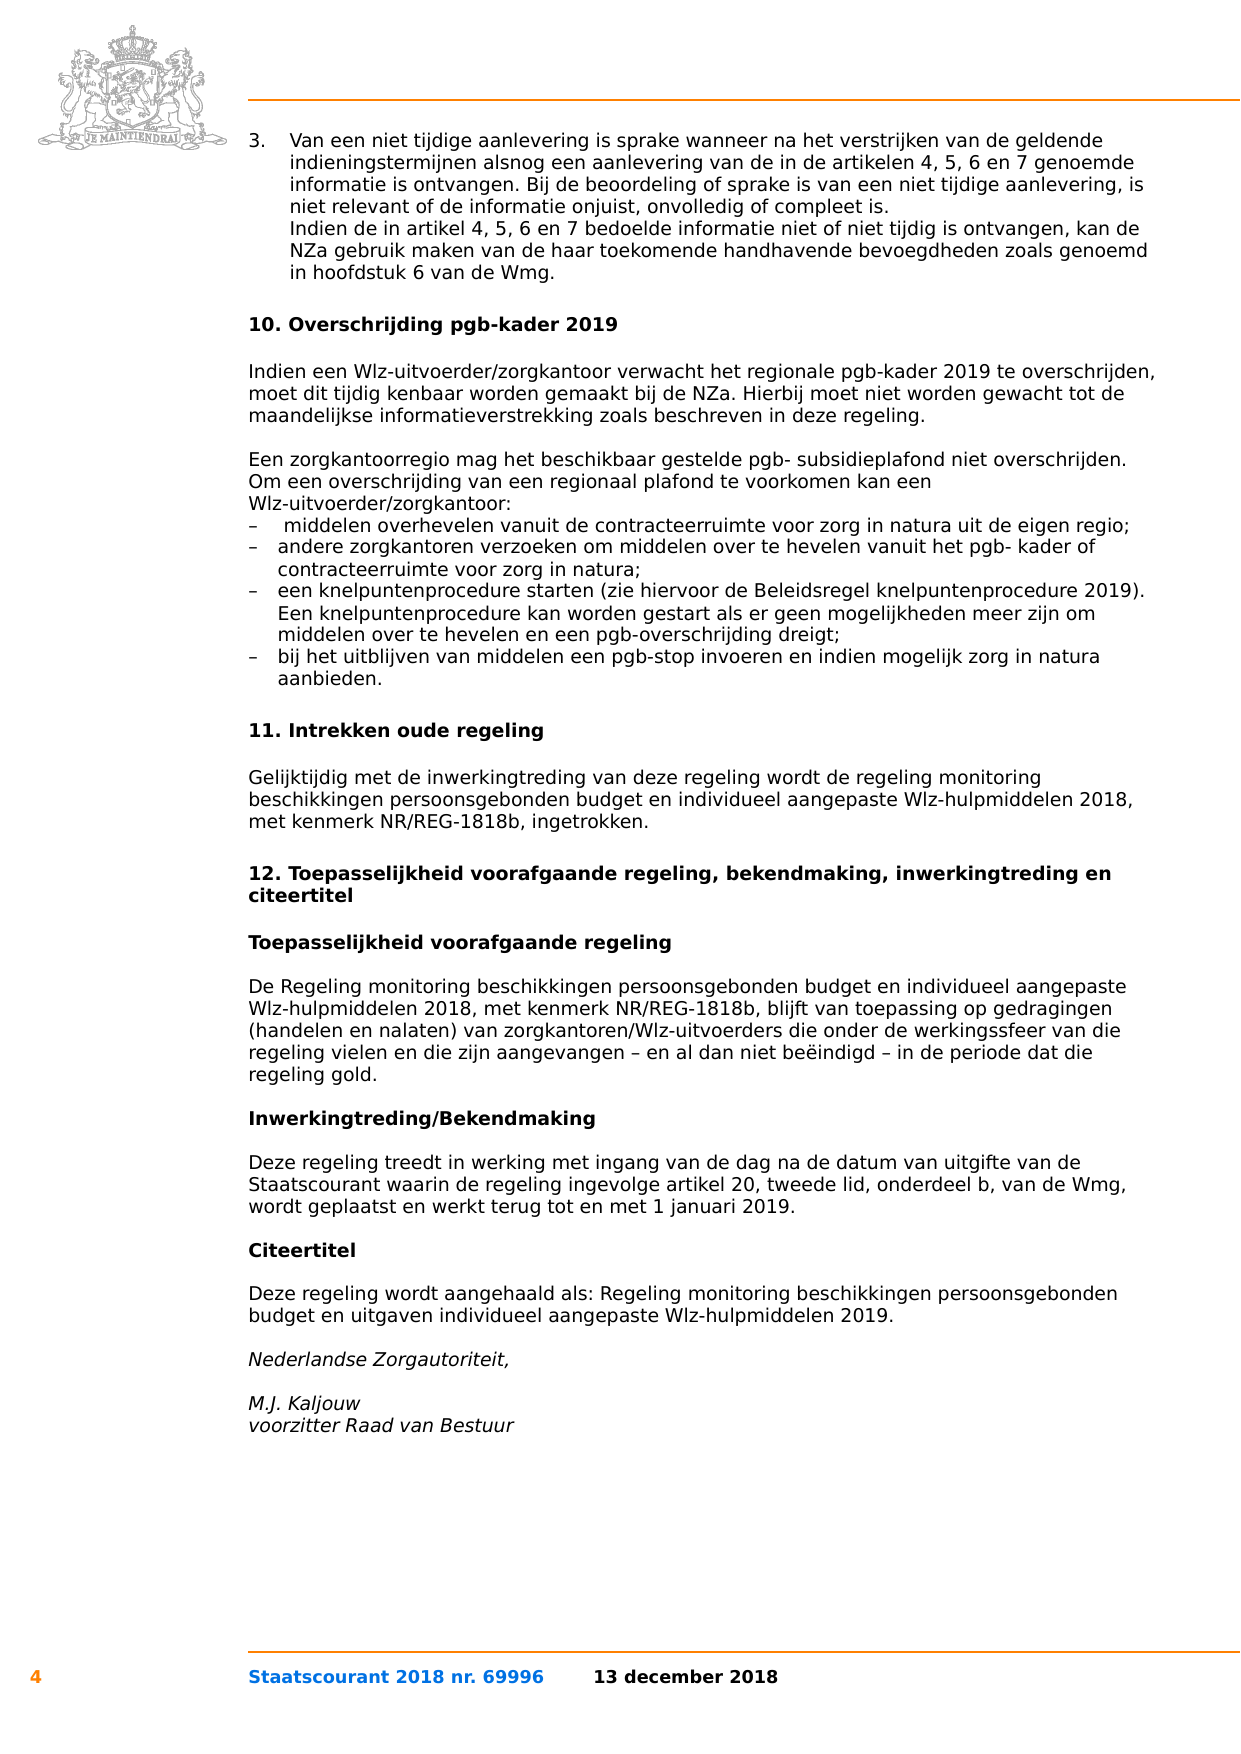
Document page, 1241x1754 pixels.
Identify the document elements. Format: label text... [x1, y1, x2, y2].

subtitle Citeertitel [248, 1239, 1163, 1261]
text Indien de in artikel 4, 5, 6 en 7 bedoelde informatie niet of niet tijdig is ontvangen, kan de NZa gebruik maken van de haar toekomende handhavende bevoegdheden zoals genoemd in hoofdstuk 6 van de Wmg. [289, 218, 1163, 284]
text Indien een Wlz-uitvoerder/zorgkantoor verwacht het regionale pgb-kader 2019 te overschrijden, moet dit tijdig kenbaar worden gemaakt bij de NZa. Hierbij moet niet worden gewacht tot de maandelijkse informatieverstrekking zoals beschreven in deze regeling. [248, 361, 1163, 427]
text – een knelpuntenprocedure starten (zie hiervoor de Beleidsregel knelpuntenprocedure 2019). Een knelpuntenprocedure kan worden gestart als er geen mogelijkheden meer zijn om middelen over te hevelen en een pgb-overschrijding dreigt; [248, 580, 1163, 646]
subtitle 12. Toepasselijkheid voorafgaande regeling, bekendmaking, inwerkingtreding en citeertitel [248, 863, 1163, 907]
text 3. Van een niet tijdige aanlevering is sprake wanneer na het verstrijken van de geldende indieningstermijnen alsnog een aanlevering van de in de artikelen 4, 5, 6 en 7 genoemde informatie is ontvangen. Bij de beoordeling of sprake is van een niet tijdige aanlevering, is niet relevant of de informatie onjuist, onvolledig of compleet is. [248, 130, 1163, 218]
text Nederlandse Zorgautoriteit, M.J. Kaljouw voorzitter Raad van Bestuur [248, 1349, 1163, 1437]
subtitle Toepasselijkheid voorafgaande regeling [248, 932, 1163, 954]
text Gelijktijdig met de inwerkingtreding van deze regeling wordt de regeling monitoring beschikkingen persoonsgebonden budget en individueel aangepaste Wlz-hulpmiddelen 2018, met kenmerk NR/REG-1818b, ingetrokken. [248, 767, 1163, 833]
text – bij het uitblijven van middelen een pgb-stop invoeren en indien mogelijk zorg in natura aanbieden. [248, 646, 1163, 690]
picture [38, 25, 227, 150]
text – andere zorgkantoren verzoeken om middelen over te hevelen vanuit het pgb- kader of contracteerruimte voor zorg in natura; [248, 536, 1163, 580]
text Een zorgkantoorregio mag het beschikbaar gestelde pgb- subsidieplafond niet overschrijden. Om een overschrijding van een regionaal plafond te voorkomen kan een Wlz-uitvoerder/zorgkantoor: [248, 448, 1163, 514]
text Deze regeling treedt in werking met ingang van de dag na de datum van uitgifte van de Staatscourant waarin de regeling ingevolge artikel 20, tweede lid, onderdeel b, van de Wmg, wordt geplaatst en werkt terug tot en met 1 januari 2019. [248, 1152, 1163, 1218]
text De Regeling monitoring beschikkingen persoonsgebonden budget en individueel aangepaste Wlz-hulpmiddelen 2018, met kenmerk NR/REG-1818b, blijft van toepassing op gedragingen (handelen en nalaten) van zorgkantoren/Wlz-uitvoerders die onder de werkingssfeer van die regeling vielen en die zijn aangevangen – en al dan niet beëindigd – in de periode dat die regeling gold. [248, 976, 1163, 1086]
subtitle 10. Overschrijding pgb-kader 2019 [248, 314, 1163, 336]
text – middelen overhevelen vanuit de contracteerruimte voor zorg in natura uit de eigen regio; [248, 514, 1163, 536]
text Deze regeling wordt aangehaald als: Regeling monitoring beschikkingen persoonsgebonden budget en uitgaven individueel aangepaste Wlz-hulpmiddelen 2019. [248, 1283, 1163, 1327]
subtitle Inwerkingtreding/Bekendmaking [248, 1108, 1163, 1130]
subtitle 11. Intrekken oude regeling [248, 720, 1163, 742]
